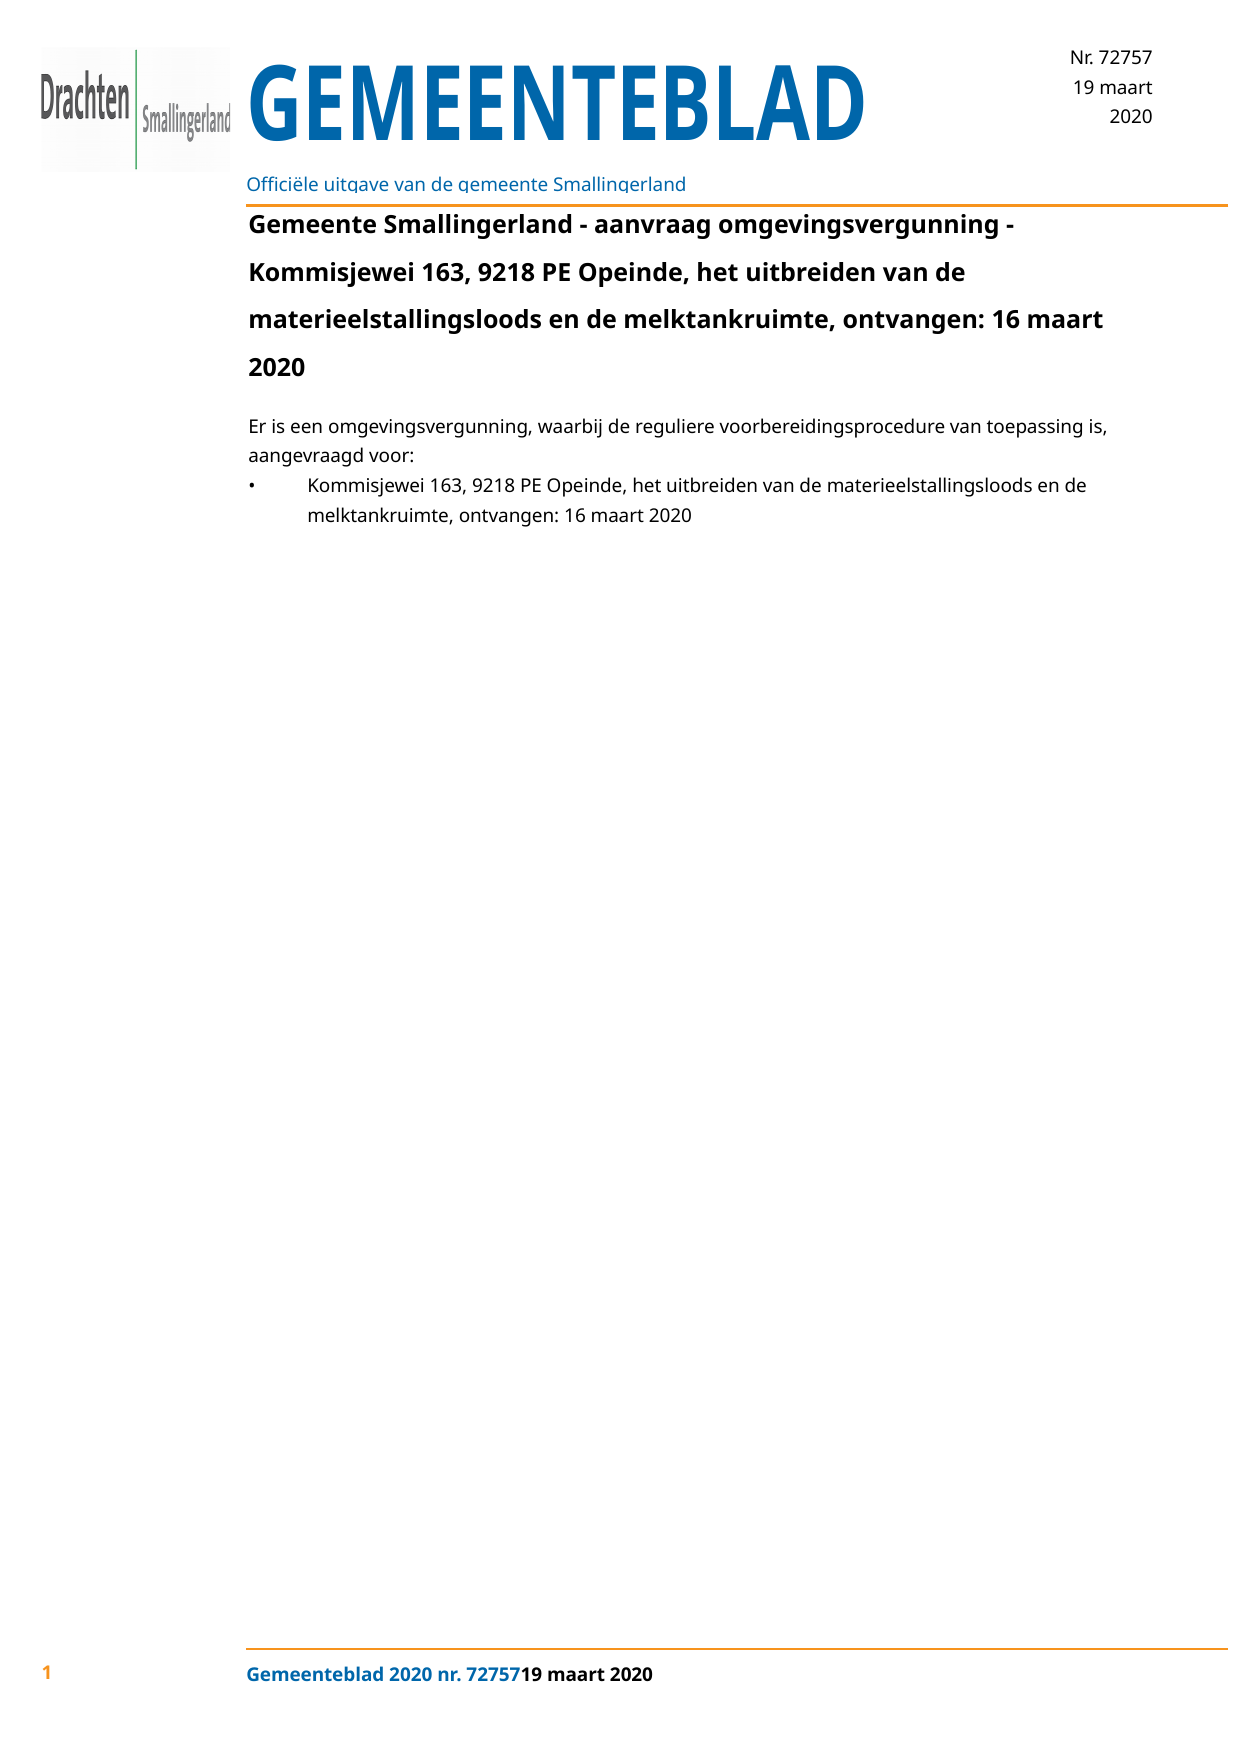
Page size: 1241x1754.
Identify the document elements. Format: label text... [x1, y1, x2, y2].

picture [41, 47, 231, 172]
list Kommisjewei 163, 9218 PE Opeinde, het uitbreiden van de materieelstallingsloods en de melktankruimte, ontvangen: 16 maart 2020 [248, 472, 1152, 528]
text Er is een omgevingsvergunning, waarbij de reguliere voorbereidingsprocedure van toepassing is, aangevraagd voor: [248, 413, 1152, 468]
text Gemeente Smallingerland - aanvraag omgevingsvergunning - Kommisjewei 163, 9218 PE Opeinde, het uitbreiden van de materieelstallingsloods en de melktankruimte, ontvangen: 16 maart 2020 [248, 207, 1152, 384]
